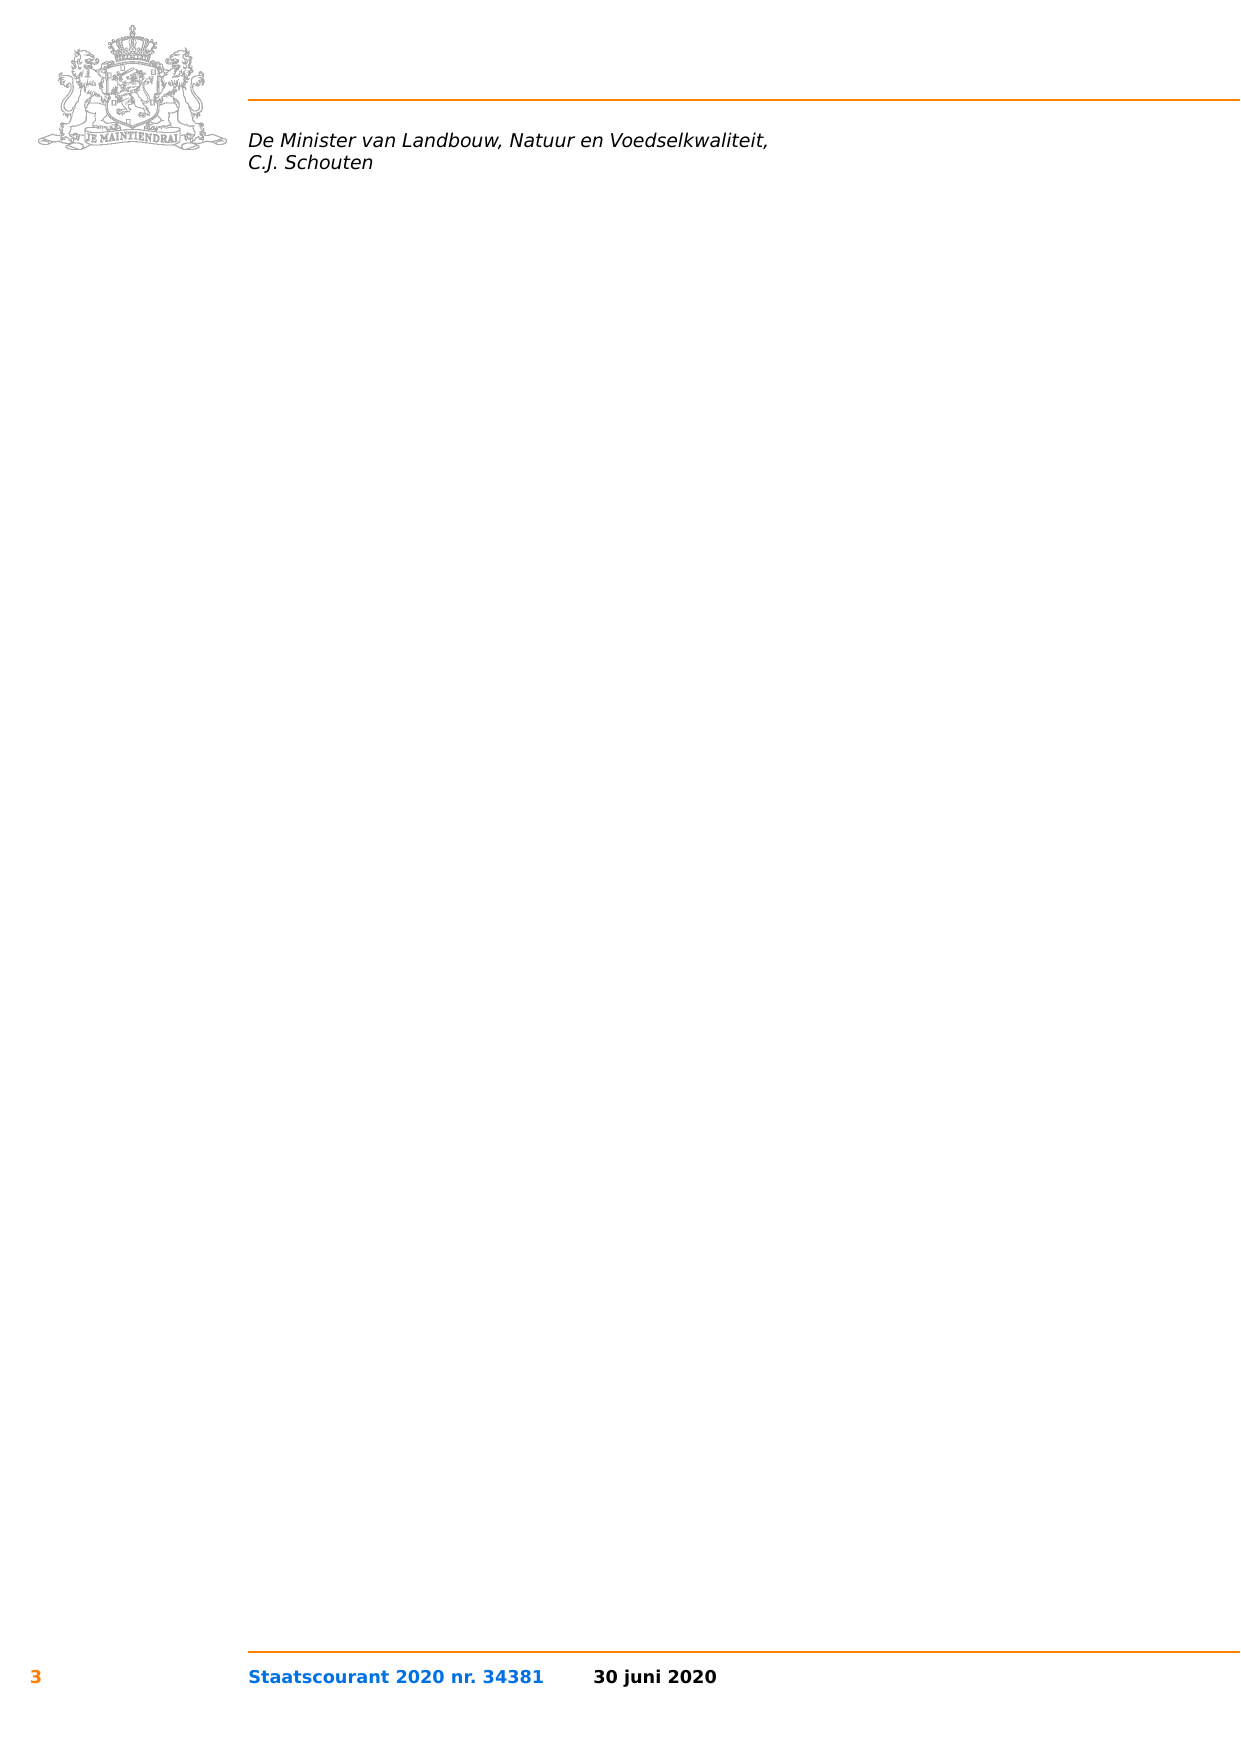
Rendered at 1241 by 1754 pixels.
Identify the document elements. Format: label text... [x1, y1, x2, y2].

text De Minister van Landbouw, Natuur en Voedselkwaliteit, C.J. Schouten [248, 130, 1163, 174]
picture [38, 25, 227, 150]
